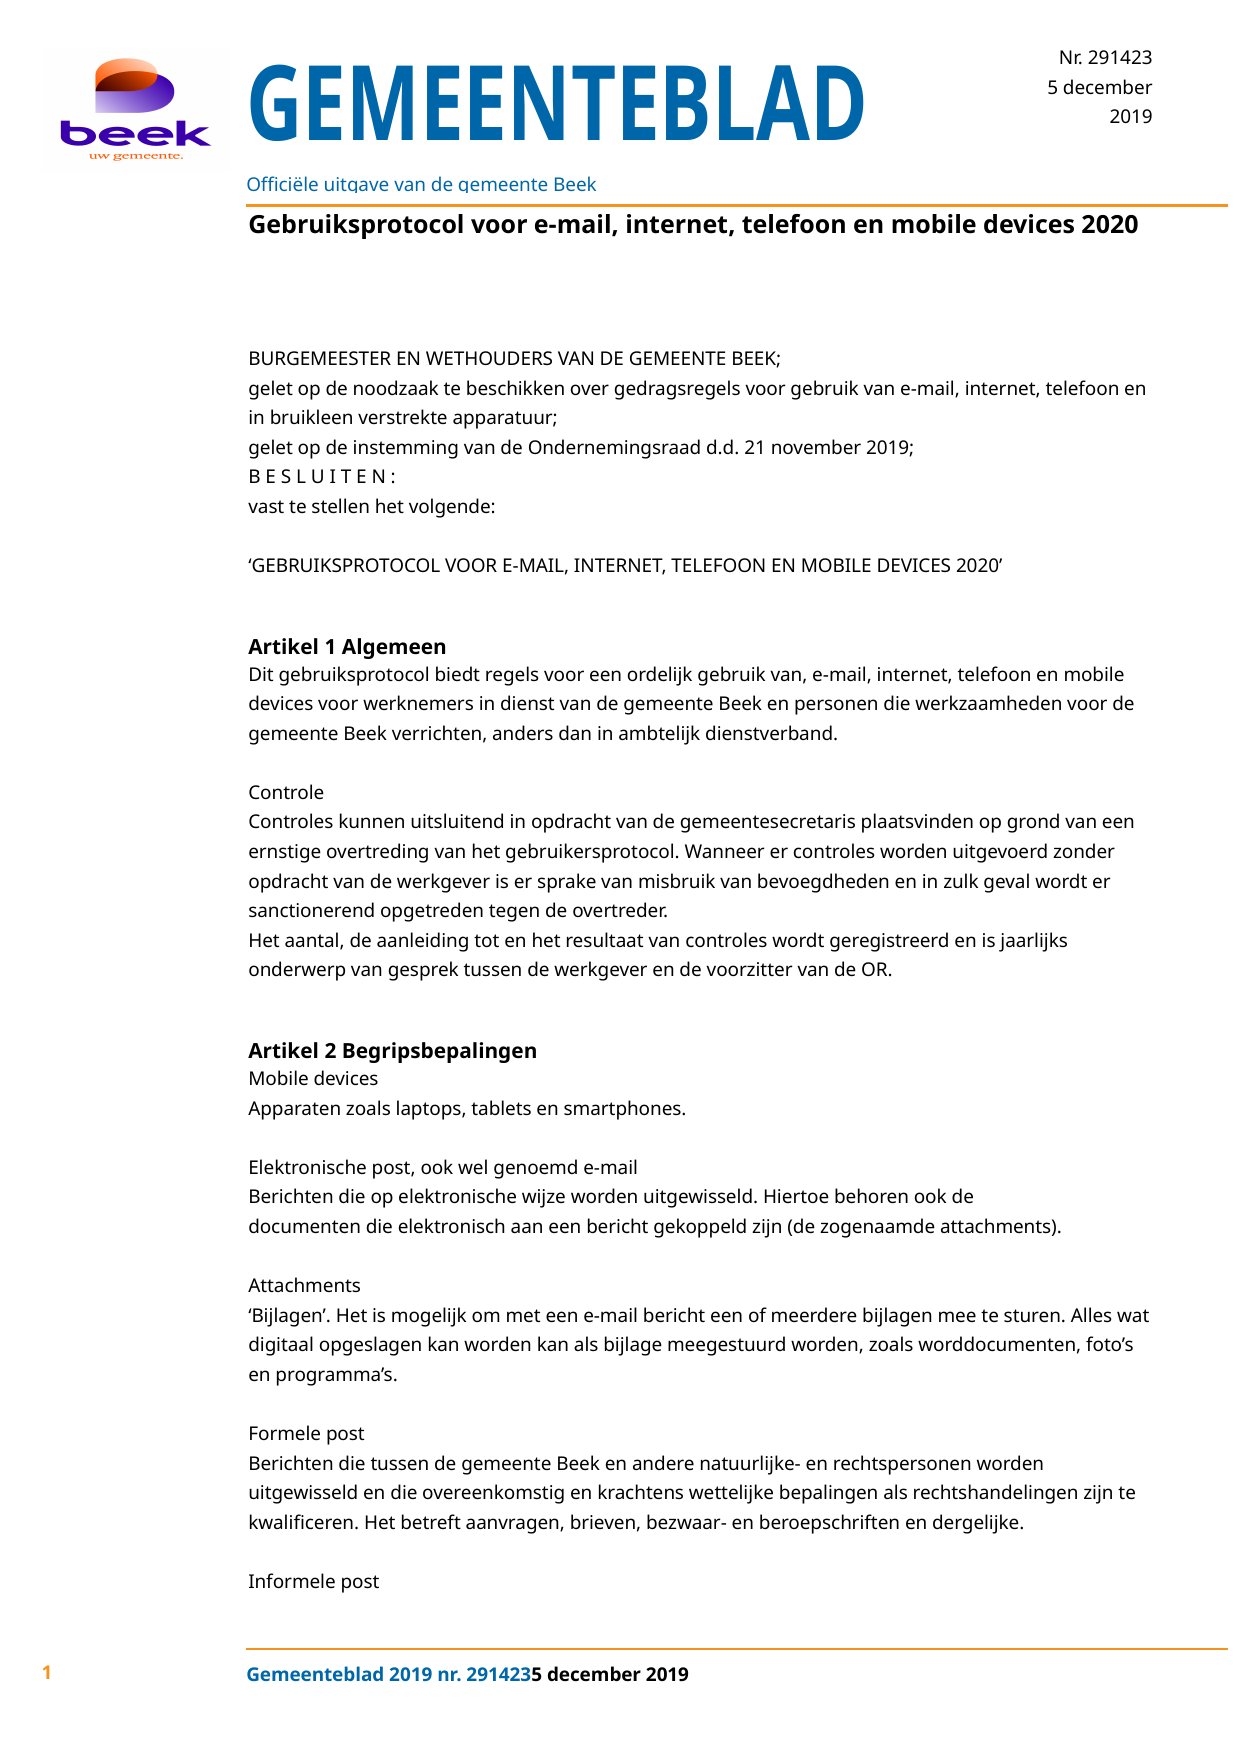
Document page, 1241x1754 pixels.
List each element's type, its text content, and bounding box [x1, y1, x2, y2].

text Elektronische post, ook wel genoemd e-mail [248, 1154, 1152, 1179]
text Informele post [248, 1568, 1152, 1594]
text Mobile devices [248, 1065, 1152, 1091]
text ‘GEBRUIKSPROTOCOL VOOR E-MAIL, INTERNET, TELEFOON EN MOBILE DEVICES 2020’ [248, 552, 1152, 578]
text gelet op de instemming van de Ondernemingsraad d.d. 21 november 2019; [248, 434, 1152, 460]
text documenten die elektronisch aan een bericht gekoppeld zijn (de zogenaamde attachments). [248, 1213, 1152, 1239]
text Controles kunnen uitsluitend in opdracht van de gemeentesecretaris plaatsvinden op grond van een ernstige overtreding van het gebruikersprotocol. Wanneer er controles worden uitgevoerd zonder opdracht van de werkgever is er sprake van misbruik van bevoegdheden en in zulk geval wordt er sanctionerend opgetreden tegen de overtreder. [248, 809, 1152, 923]
text vast te stellen het volgende: [248, 493, 1152, 519]
text B E S L U I T E N : [248, 464, 1152, 489]
text Controle [248, 779, 1152, 805]
text ‘Bijlagen’. Het is mogelijk om met een e-mail bericht een of meerdere bijlagen mee te sturen. Alles wat digitaal opgeslagen kan worden kan als bijlage meegestuurd worden, zoals worddocumenten, foto’s en programma’s. [248, 1302, 1152, 1387]
text gelet op de noodzaak te beschikken over gedragsregels voor gebruik van e-mail, internet, telefoon en in bruikleen verstrekte apparatuur; [248, 375, 1152, 430]
text Berichten die tussen de gemeente Beek en andere natuurlijke- en rechtspersonen worden uitgewisseld en die overeenkomstig en krachtens wettelijke bepalingen als rechtshandelingen zijn te kwalificeren. Het betreft aanvragen, brieven, bezwaar- en beroepschriften en dergelijke. [248, 1450, 1152, 1534]
text Apparaten zoals laptops, tablets en smartphones. [248, 1095, 1152, 1120]
text Dit gebruiksprotocol biedt regels voor een ordelijk gebruik van, e-mail, internet, telefoon en mobile devices voor werknemers in dienst van de gemeente Beek en personen die werkzaamheden voor de gemeente Beek verrichten, anders dan in ambtelijk dienstverband. [248, 661, 1152, 746]
text Artikel 1 Algemeen [248, 632, 1152, 661]
text Formele post [248, 1420, 1152, 1446]
text Gebruiksprotocol voor e-mail, internet, telefoon en mobile devices 2020 [248, 207, 1152, 241]
text Attachments [248, 1272, 1152, 1298]
text Artikel 2 Begripsbepalingen [248, 1037, 1152, 1065]
text Het aantal, de aanleiding tot en het resultaat van controles wordt geregistreerd en is jaarlijks onderwerp van gesprek tussen de werkgever en de voorzitter van de OR. [248, 927, 1152, 982]
text BURGEMEESTER EN WETHOUDERS VAN DE GEMEENTE BEEK; [248, 345, 1152, 371]
picture [41, 47, 231, 172]
text Berichten die op elektronische wijze worden uitgewisseld. Hiertoe behoren ook de [248, 1183, 1152, 1209]
